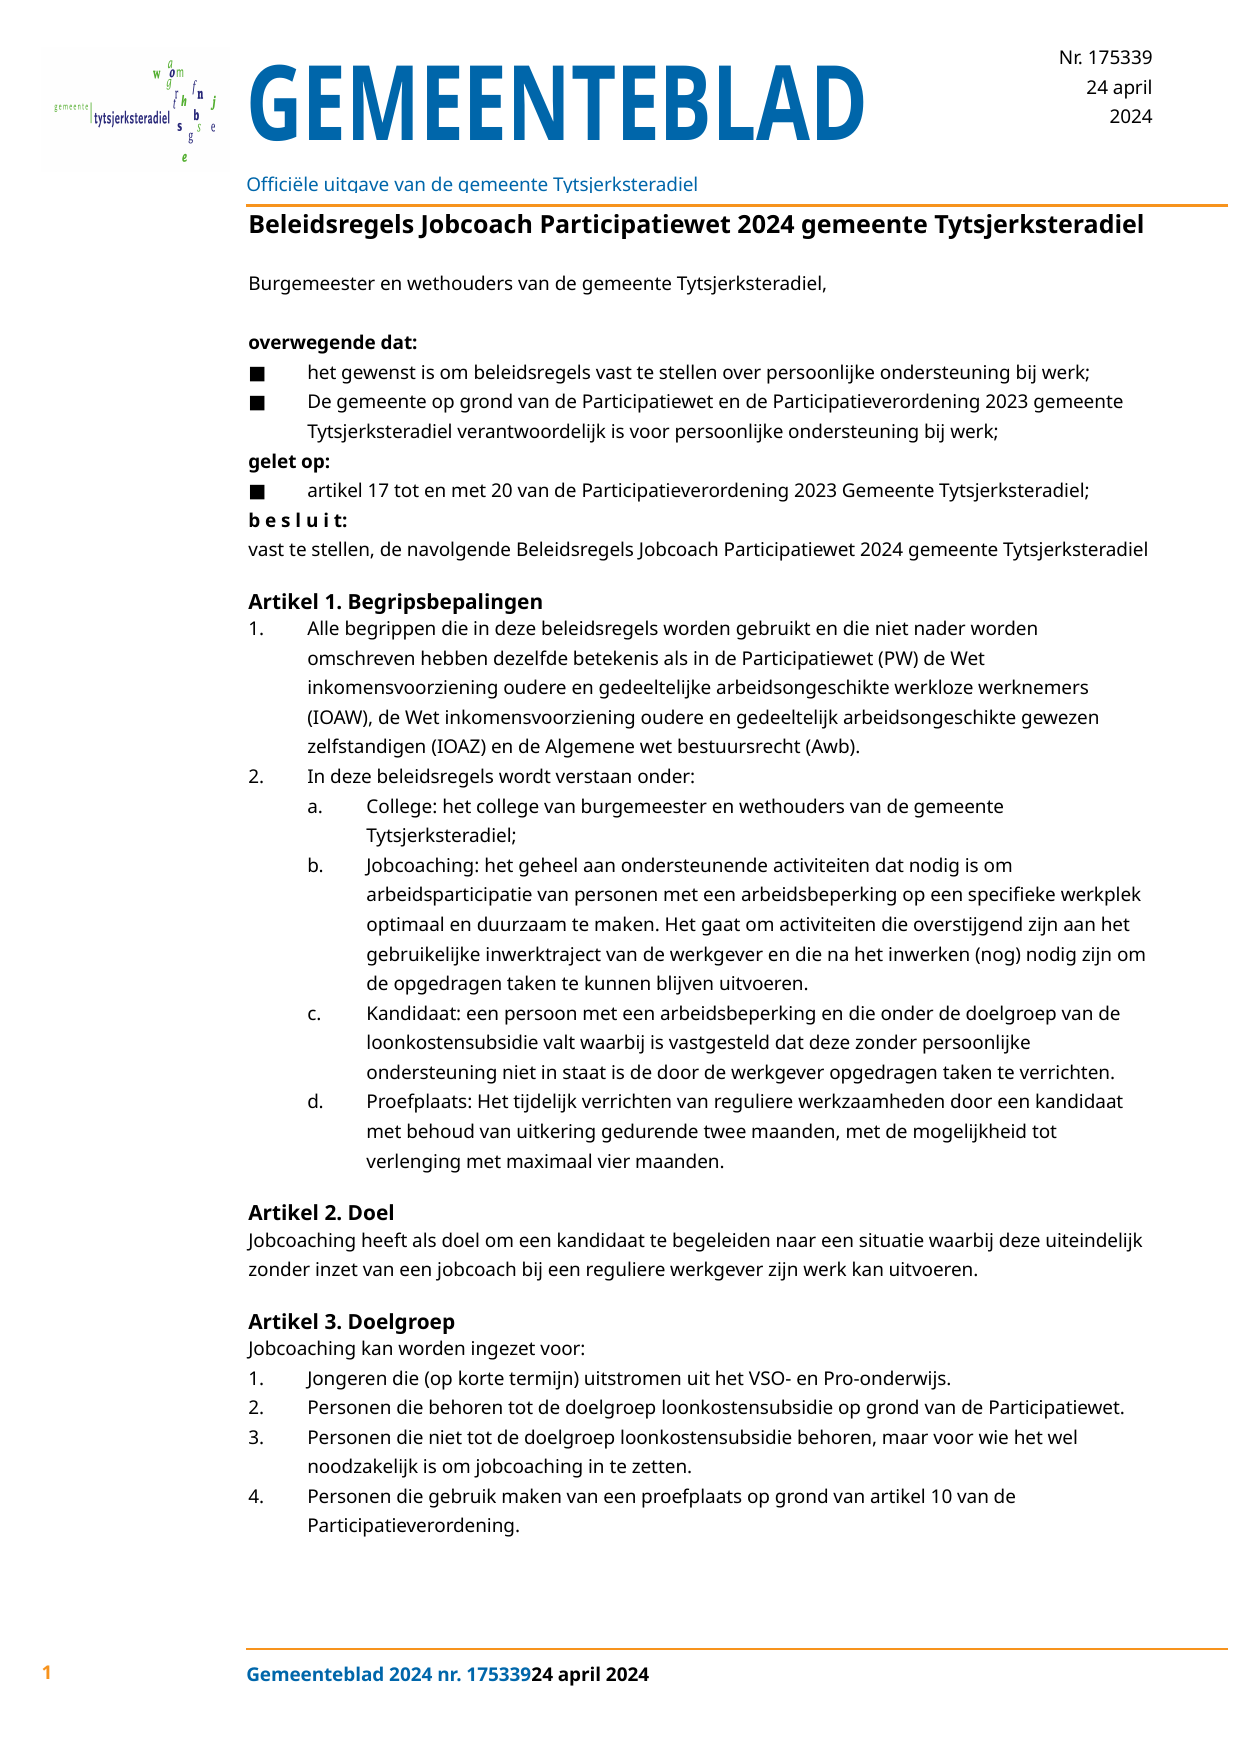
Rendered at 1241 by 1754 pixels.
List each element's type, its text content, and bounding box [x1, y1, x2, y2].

list Proefplaats: Het tijdelijk verrichten van reguliere werkzaamheden door een kandidaat met behoud van uitkering gedurende twee maanden, met de mogelijkheid tot verlenging met maximaal vier maanden. [307, 1089, 1152, 1174]
list De gemeente op grond van de Participatiewet en de Participatieverordening 2023 gemeente Tytsjerksteradiel verantwoordelijk is voor persoonlijke ondersteuning bij werk; [248, 389, 1152, 444]
text vast te stellen, de navolgende Beleidsregels Jobcoach Participatiewet 2024 gemeente Tytsjerksteradiel [248, 537, 1152, 562]
list Alle begrippen die in deze beleidsregels worden gebruikt en die niet nader worden omschreven hebben dezelfde betekenis als in de Participatiewet (PW) de Wet inkomensvoorziening oudere en gedeeltelijke arbeidsongeschikte werkloze werknemers (IOAW), de Wet inkomensvoorziening oudere en gedeeltelijk arbeidsongeschikte gewezen zelfstandigen (IOAZ) en de Algemene wet bestuursrecht (Awb). [248, 615, 1152, 759]
text gelet op: [248, 448, 1152, 473]
list In deze beleidsregels wordt verstaan onder: [248, 763, 1152, 789]
text Artikel 2. Doel [248, 1198, 1152, 1227]
list Personen die niet tot de doelgroep loonkostensubsidie behoren, maar voor wie het wel noodzakelijk is om jobcoaching in te zetten. [248, 1424, 1152, 1479]
text b e s l u i t: [248, 507, 1152, 533]
text Beleidsregels Jobcoach Participatiewet 2024 gemeente Tytsjerksteradiel [248, 207, 1152, 241]
list artikel 17 tot en met 20 van de Participatieverordening 2023 Gemeente Tytsjerksteradiel; [248, 477, 1152, 503]
list Personen die gebruik maken van een proefplaats op grond van artikel 10 van de Participatieverordening. [248, 1483, 1152, 1538]
text Jobcoaching heeft als doel om een kandidaat te begeleiden naar een situatie waarbij deze uiteindelijk zonder inzet van een jobcoach bij een reguliere werkgever zijn werk kan uitvoeren. [248, 1227, 1152, 1282]
text Artikel 1. Begripsbepalingen [248, 587, 1152, 615]
text Jobcoaching kan worden ingezet voor: [248, 1335, 1152, 1361]
list Jobcoaching: het geheel aan ondersteunende activiteiten dat nodig is om arbeidsparticipatie van personen met een arbeidsbeperking op een specifieke werkplek optimaal en duurzaam te maken. Het gaat om activiteiten die overstijgend zijn aan het gebruikelijke inwerktraject van de werkgever en die na het inwerken (nog) nodig zijn om de opgedragen taken te kunnen blijven uitvoeren. [307, 852, 1152, 996]
list Jongeren die (op korte termijn) uitstromen uit het VSO- en Pro-onderwijs. [248, 1365, 1152, 1391]
picture [41, 47, 231, 172]
list Personen die behoren tot de doelgroep loonkostensubsidie op grond van de Participatiewet. [248, 1394, 1152, 1420]
text Artikel 3. Doelgroep [248, 1307, 1152, 1335]
list het gewenst is om beleidsregels vast te stellen over persoonlijke ondersteuning bij werk; [248, 359, 1152, 385]
list Kandidaat: een persoon met een arbeidsbeperking en die onder de doelgroep van de loonkostensubsidie valt waarbij is vastgesteld dat deze zonder persoonlijke ondersteuning niet in staat is de door de werkgever opgedragen taken te verrichten. [307, 1000, 1152, 1085]
list College: het college van burgemeester en wethouders van de gemeente Tytsjerksteradiel; [307, 793, 1152, 848]
text Burgemeester en wethouders van de gemeente Tytsjerksteradiel, [248, 270, 1152, 296]
text overwegende dat: [248, 329, 1152, 355]
